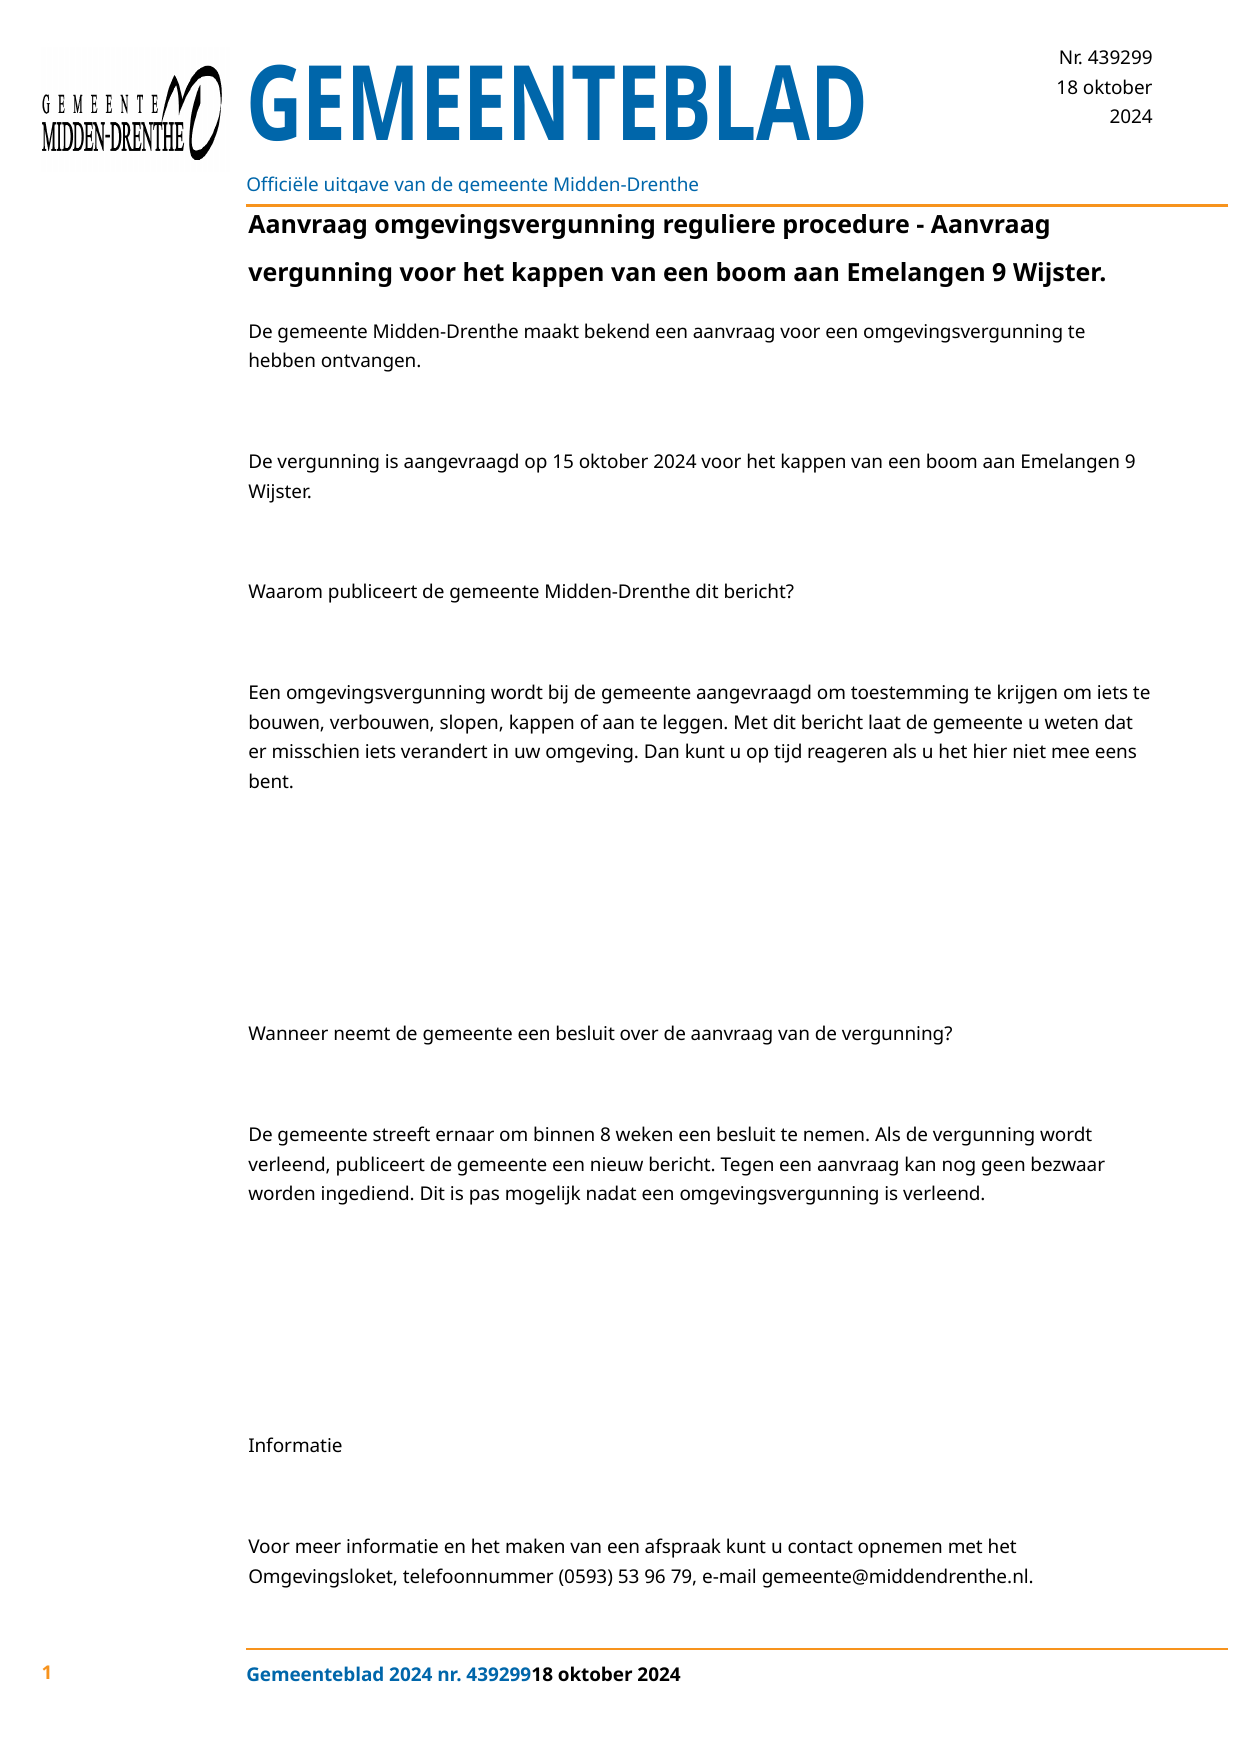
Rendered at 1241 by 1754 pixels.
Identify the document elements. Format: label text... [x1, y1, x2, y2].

text Wanneer neemt de gemeente een besluit over de aanvraag van de vergunning? [248, 1020, 1152, 1046]
text De gemeente streeft ernaar om binnen 8 weken een besluit te nemen. Als de vergunning wordt verleend, publiceert de gemeente een nieuw bericht. Tegen een aanvraag kan nog geen bezwaar worden ingediend. Dit is pas mogelijk nadat een omgevingsvergunning is verleend. [248, 1121, 1152, 1206]
text De gemeente Midden-Drenthe maakt bekend een aanvraag voor een omgevingsvergunning te hebben ontvangen. [248, 318, 1152, 373]
text Waarom publiceert de gemeente Midden-Drenthe dit bericht? [248, 579, 1152, 604]
picture [41, 47, 231, 172]
text Informatie [248, 1432, 1152, 1458]
text Voor meer informatie en het maken van een afspraak kunt u contact opnemen met het Omgevingsloket, telefoonnummer (0593) 53 96 79, e-mail gemeente@middendrenthe.nl. [248, 1533, 1152, 1589]
text De vergunning is aangevraagd op 15 oktober 2024 voor het kappen van een boom aan Emelangen 9 Wijster. [248, 448, 1152, 504]
text Aanvraag omgevingsvergunning reguliere procedure - Aanvraag vergunning voor het kappen van een boom aan Emelangen 9 Wijster. [248, 207, 1152, 288]
text Een omgevingsvergunning wordt bij de gemeente aangevraagd om toestemming te krijgen om iets te bouwen, verbouwen, slopen, kappen of aan te leggen. Met dit bericht laat de gemeente u weten dat er misschien iets verandert in uw omgeving. Dan kunt u op tijd reageren als u het hier niet mee eens bent. [248, 679, 1152, 794]
